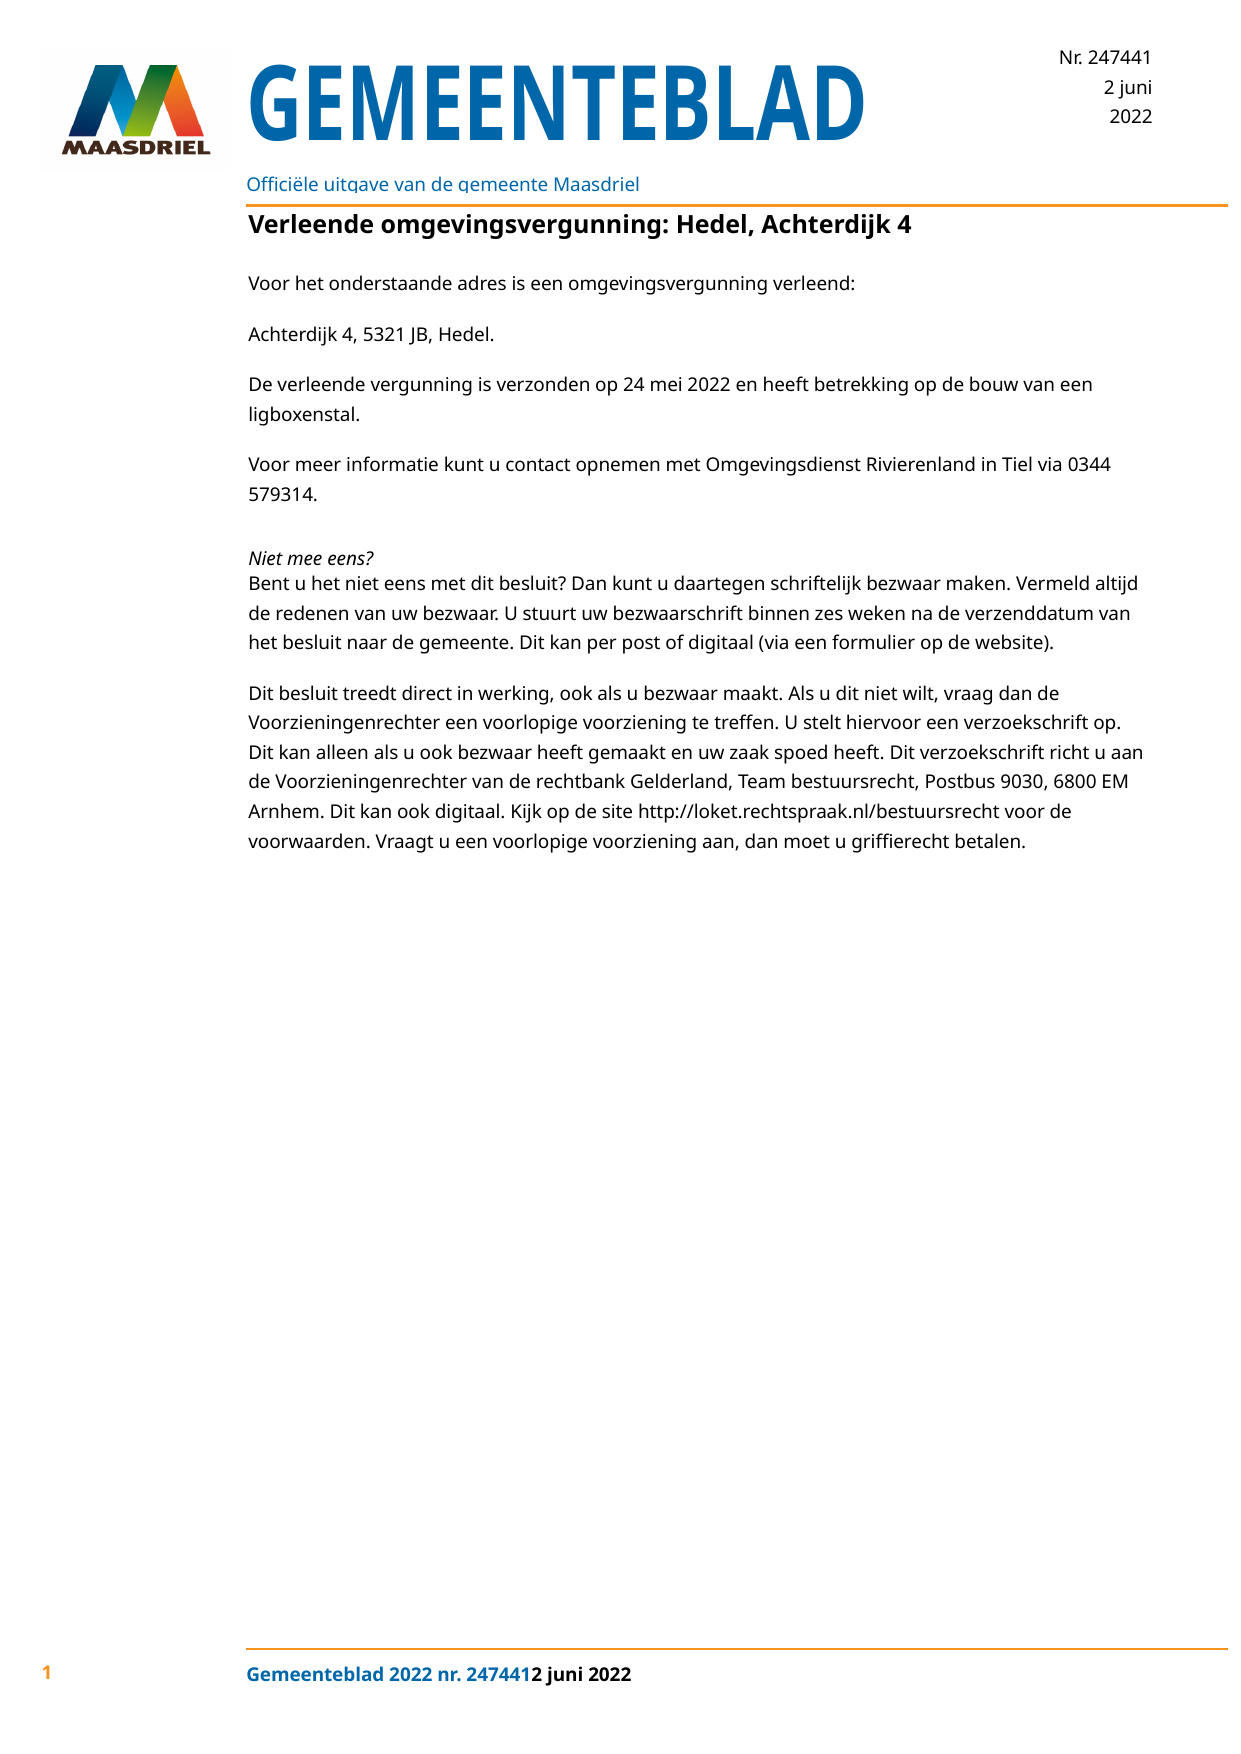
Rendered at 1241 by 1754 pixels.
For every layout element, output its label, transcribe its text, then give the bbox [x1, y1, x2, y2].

text De verleende vergunning is verzonden op 24 mei 2022 en heeft betrekking op de bouw van een ligboxenstal. [248, 371, 1152, 426]
text Voor meer informatie kunt u contact opnemen met Omgevingsdienst Rivierenland in Tiel via 0344 579314. [248, 451, 1152, 506]
text Niet mee eens? [248, 545, 1152, 570]
text Voor het onderstaande adres is een omgevingsvergunning verleend: [248, 270, 1152, 296]
text Verleende omgevingsvergunning: Hedel, Achterdijk 4 [248, 207, 1152, 241]
picture [41, 47, 231, 172]
text Bent u het niet eens met dit besluit? Dan kunt u daartegen schriftelijk bezwaar maken. Vermeld altijd de redenen van uw bezwaar. U stuurt uw bezwaarschrift binnen zes weken na de verzenddatum van het besluit naar de gemeente. Dit kan per post of digitaal (via een formulier op de website). [248, 570, 1152, 655]
text Achterdijk 4, 5321 JB, Hedel. [248, 321, 1152, 346]
text Dit besluit treedt direct in werking, ook als u bezwaar maakt. Als u dit niet wilt, vraag dan de Voorzieningenrechter een voorlopige voorziening te treffen. U stelt hiervoor een verzoekschrift op. Dit kan alleen als u ook bezwaar heeft gemaakt en uw zaak spoed heeft. Dit verzoekschrift richt u aan de Voorzieningenrechter van de rechtbank Gelderland, Team bestuursrecht, Postbus 9030, 6800 EM Arnhem. Dit kan ook digitaal. Kijk op de site http://loket.rechtspraak.nl/bestuursrecht voor de voorwaarden. Vraagt u een voorlopige voorziening aan, dan moet u griffierecht betalen. [248, 680, 1152, 854]
